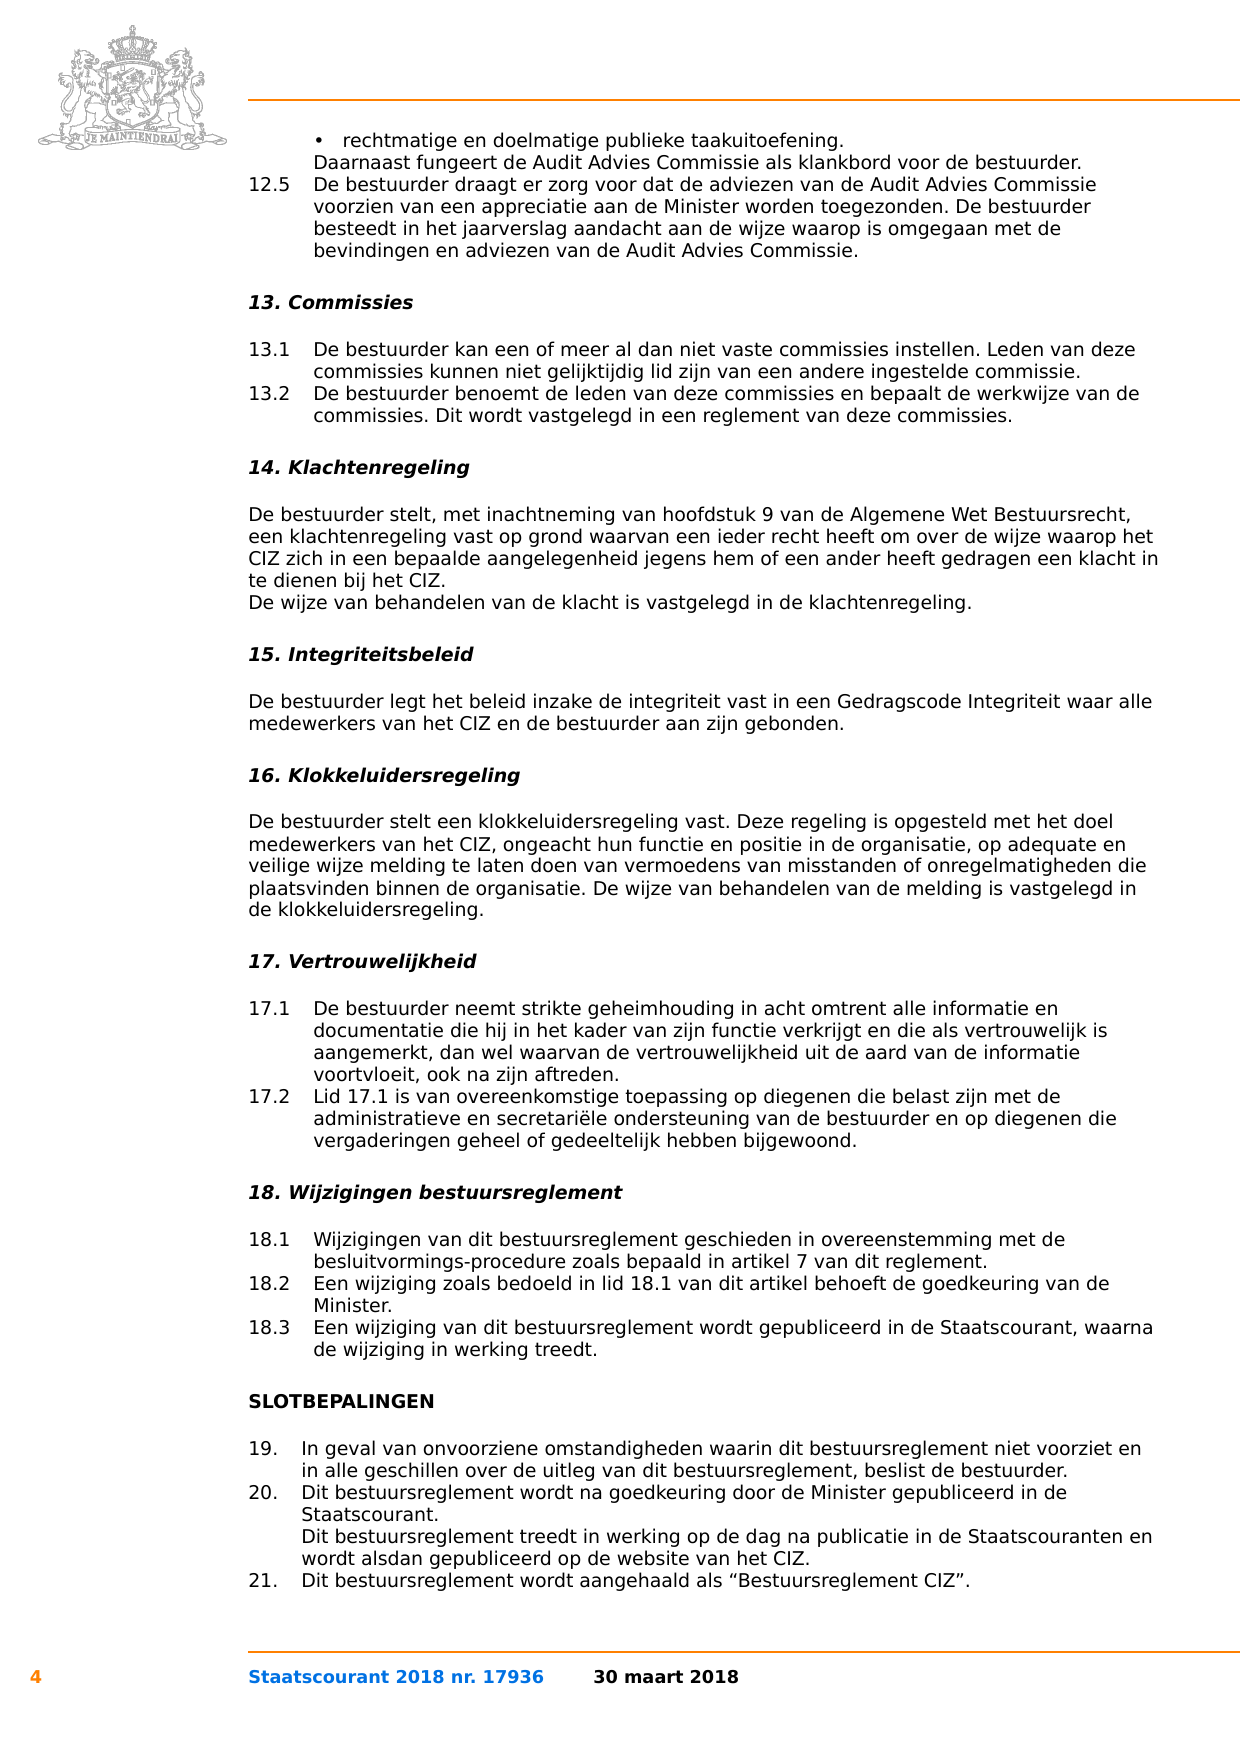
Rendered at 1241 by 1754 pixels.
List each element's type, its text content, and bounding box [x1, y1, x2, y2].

text 18.2 Een wijziging zoals bedoeld in lid 18.1 van dit artikel behoeft de goedkeuring van de Minister. [248, 1273, 1163, 1317]
text De bestuurder stelt, met inachtneming van hoofdstuk 9 van de Algemene Wet Bestuursrecht, een klachtenregeling vast op grond waarvan een ieder recht heeft om over de wijze waarop het CIZ zich in een bepaalde aangelegenheid jegens hem of een ander heeft gedragen een klacht in te dienen bij het CIZ. [248, 504, 1163, 592]
text 17.1 De bestuurder neemt strikte geheimhouding in acht omtrent alle informatie en documentatie die hij in het kader van zijn functie verkrijgt en die als vertrouwelijk is aangemerkt, dan wel waarvan de vertrouwelijkheid uit de aard van de informatie voortvloeit, ook na zijn aftreden. [248, 998, 1163, 1086]
subtitle 18. Wijzigingen bestuursreglement [248, 1182, 1163, 1204]
text 12.5 De bestuurder draagt er zorg voor dat de adviezen van de Audit Advies Commissie voorzien van een appreciatie aan de Minister worden toegezonden. De bestuurder besteedt in het jaarverslag aandacht aan de wijze waarop is omgegaan met de bevindingen en adviezen van de Audit Advies Commissie. [248, 174, 1163, 262]
subtitle 13. Commissies [248, 292, 1163, 314]
text Dit bestuursreglement treedt in werking op de dag na publicatie in de Staatscouranten en wordt alsdan gepubliceerd op de website van het CIZ. [301, 1526, 1163, 1570]
picture [38, 25, 227, 150]
text 19. In geval van onvoorziene omstandigheden waarin dit bestuursreglement niet voorziet en in alle geschillen over de uitleg van dit bestuursreglement, beslist de bestuurder. [248, 1438, 1163, 1482]
text 13.2 De bestuurder benoemt de leden van deze commissies en bepaalt de werkwijze van de commissies. Dit wordt vastgelegd in een reglement van deze commissies. [248, 383, 1163, 427]
subtitle 14. Klachtenregeling [248, 457, 1163, 479]
subtitle 15. Integriteitsbeleid [248, 643, 1163, 666]
text Daarnaast fungeert de Audit Advies Commissie als klankbord voor de bestuurder. [313, 152, 1163, 174]
subtitle 17. Vertrouwelijkheid [248, 951, 1163, 973]
text • rechtmatige en doelmatige publieke taakuitoefening. [313, 130, 1163, 152]
text De bestuurder legt het beleid inzake de integriteit vast in een Gedragscode Integriteit waar alle medewerkers van het CIZ en de bestuurder aan zijn gebonden. [248, 691, 1163, 734]
text 18.1 Wijzigingen van dit bestuursreglement geschieden in overeenstemming met de besluitvormings-procedure zoals bepaald in artikel 7 van dit reglement. [248, 1229, 1163, 1273]
text 20. Dit bestuursreglement wordt na goedkeuring door de Minister gepubliceerd in de Staatscourant. [248, 1482, 1163, 1526]
subtitle 16. Klokkeluidersregeling [248, 764, 1163, 786]
text De bestuurder stelt een klokkeluidersregeling vast. Deze regeling is opgesteld met het doel medewerkers van het CIZ, ongeacht hun functie en positie in de organisatie, op adequate en veilige wijze melding te laten doen van vermoedens van misstanden of onregelmatigheden die plaatsvinden binnen de organisatie. De wijze van behandelen van de melding is vastgelegd in de klokkeluidersregeling. [248, 811, 1163, 921]
text 21. Dit bestuursreglement wordt aangehaald als “Bestuursreglement CIZ”. [248, 1570, 1163, 1592]
text De wijze van behandelen van de klacht is vastgelegd in de klachtenregeling. [248, 592, 1163, 613]
text 17.2 Lid 17.1 is van overeenkomstige toepassing op diegenen die belast zijn met de administratieve en secretariële ondersteuning van de bestuurder en op diegenen die vergaderingen geheel of gedeeltelijk hebben bijgewoond. [248, 1086, 1163, 1152]
subtitle SLOTBEPALINGEN [248, 1391, 1163, 1413]
text 13.1 De bestuurder kan een of meer al dan niet vaste commissies instellen. Leden van deze commissies kunnen niet gelijktijdig lid zijn van een andere ingestelde commissie. [248, 339, 1163, 383]
text 18.3 Een wijziging van dit bestuursreglement wordt gepubliceerd in de Staatscourant, waarna de wijziging in werking treedt. [248, 1317, 1163, 1361]
